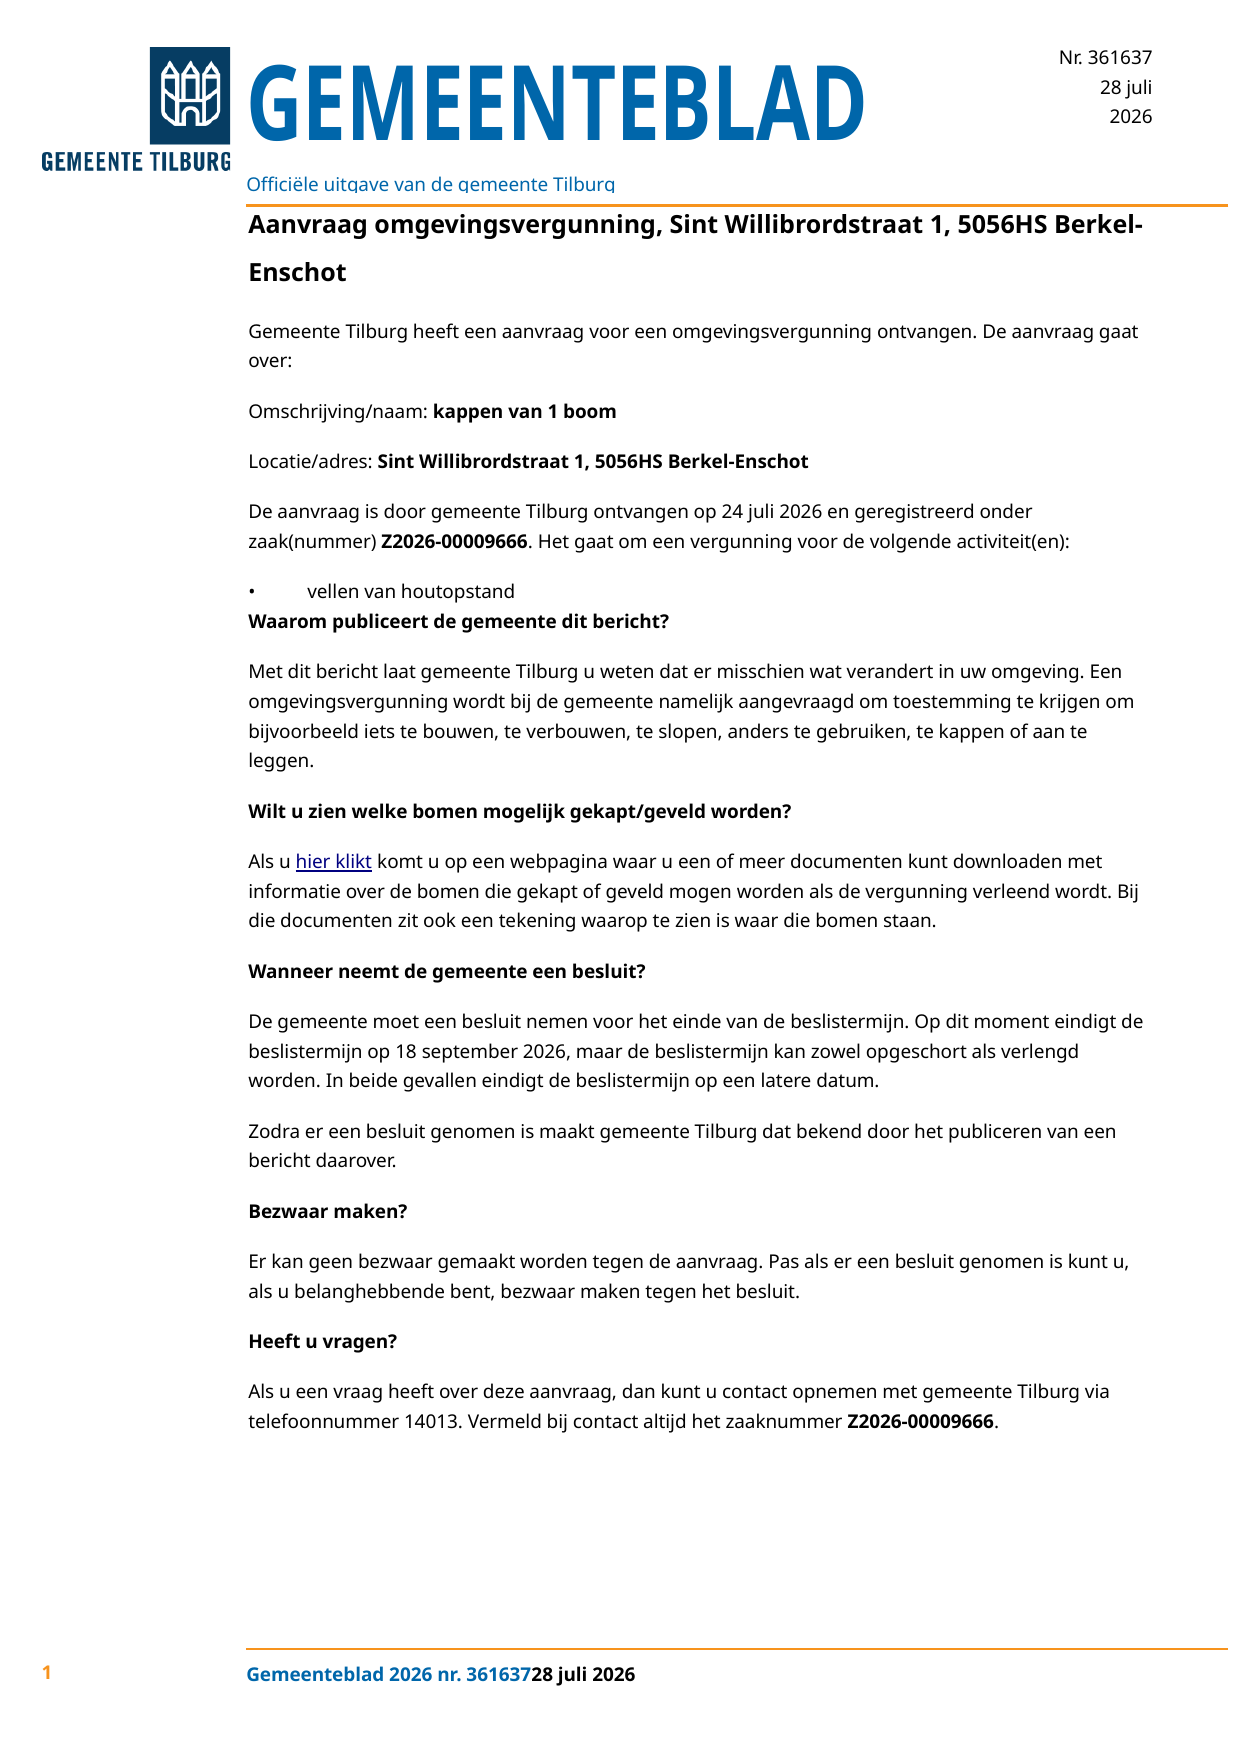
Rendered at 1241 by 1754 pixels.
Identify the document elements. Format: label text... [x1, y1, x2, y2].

text De aanvraag is door gemeente Tilburg ontvangen op 24 juli 2026 en geregistreerd onder zaak(nummer) Z2026-00009666. Het gaat om een vergunning voor de volgende activiteit(en): [248, 499, 1152, 554]
text Gemeente Tilburg heeft een aanvraag voor een omgevingsvergunning ontvangen. De aanvraag gaat over: [248, 318, 1152, 373]
picture [41, 47, 231, 172]
text Wanneer neemt de gemeente een besluit? [248, 958, 1152, 984]
text De gemeente moet een besluit nemen voor het einde van de beslistermijn. Op dit moment eindigt de beslistermijn op 18 september 2026, maar de beslistermijn kan zowel opgeschort als verlengd worden. In beide gevallen eindigt de beslistermijn op een latere datum. [248, 1008, 1152, 1093]
text Bezwaar maken? [248, 1198, 1152, 1224]
text Locatie/adres: Sint Willibrordstraat 1, 5056HS Berkel-Enschot [248, 448, 1152, 474]
text Als u hier klikt komt u op een webpagina waar u een of meer documenten kunt downloaden met informatie over de bomen die gekapt of geveld mogen worden als de vergunning verleend wordt. Bij die documenten zit ook een tekening waarop te zien is waar die bomen staan. [248, 848, 1152, 933]
text Wilt u zien welke bomen mogelijk gekapt/geveld worden? [248, 798, 1152, 824]
text Er kan geen bezwaar gemaakt worden tegen de aanvraag. Pas als er een besluit genomen is kunt u, als u belanghebbende bent, bezwaar maken tegen het besluit. [248, 1248, 1152, 1304]
text Heeft u vragen? [248, 1328, 1152, 1354]
text Zodra er een besluit genomen is maakt gemeente Tilburg dat bekend door het publiceren van een bericht daarover. [248, 1118, 1152, 1173]
text Waarom publiceert de gemeente dit bericht? [248, 608, 1152, 634]
text Als u een vraag heeft over deze aanvraag, dan kunt u contact opnemen met gemeente Tilburg via telefoonnummer 14013. Vermeld bij contact altijd het zaaknummer Z2026-00009666. [248, 1379, 1152, 1434]
text Omschrijving/naam: kappen van 1 boom [248, 398, 1152, 424]
list vellen van houtopstand [248, 579, 1152, 604]
text Aanvraag omgevingsvergunning, Sint Willibrordstraat 1, 5056HS Berkel-Enschot [248, 207, 1152, 288]
text Met dit bericht laat gemeente Tilburg u weten dat er misschien wat verandert in uw omgeving. Een omgevingsvergunning wordt bij de gemeente namelijk aangevraagd om toestemming te krijgen om bijvoorbeeld iets te bouwen, te verbouwen, te slopen, anders te gebruiken, te kappen of aan te leggen. [248, 659, 1152, 773]
